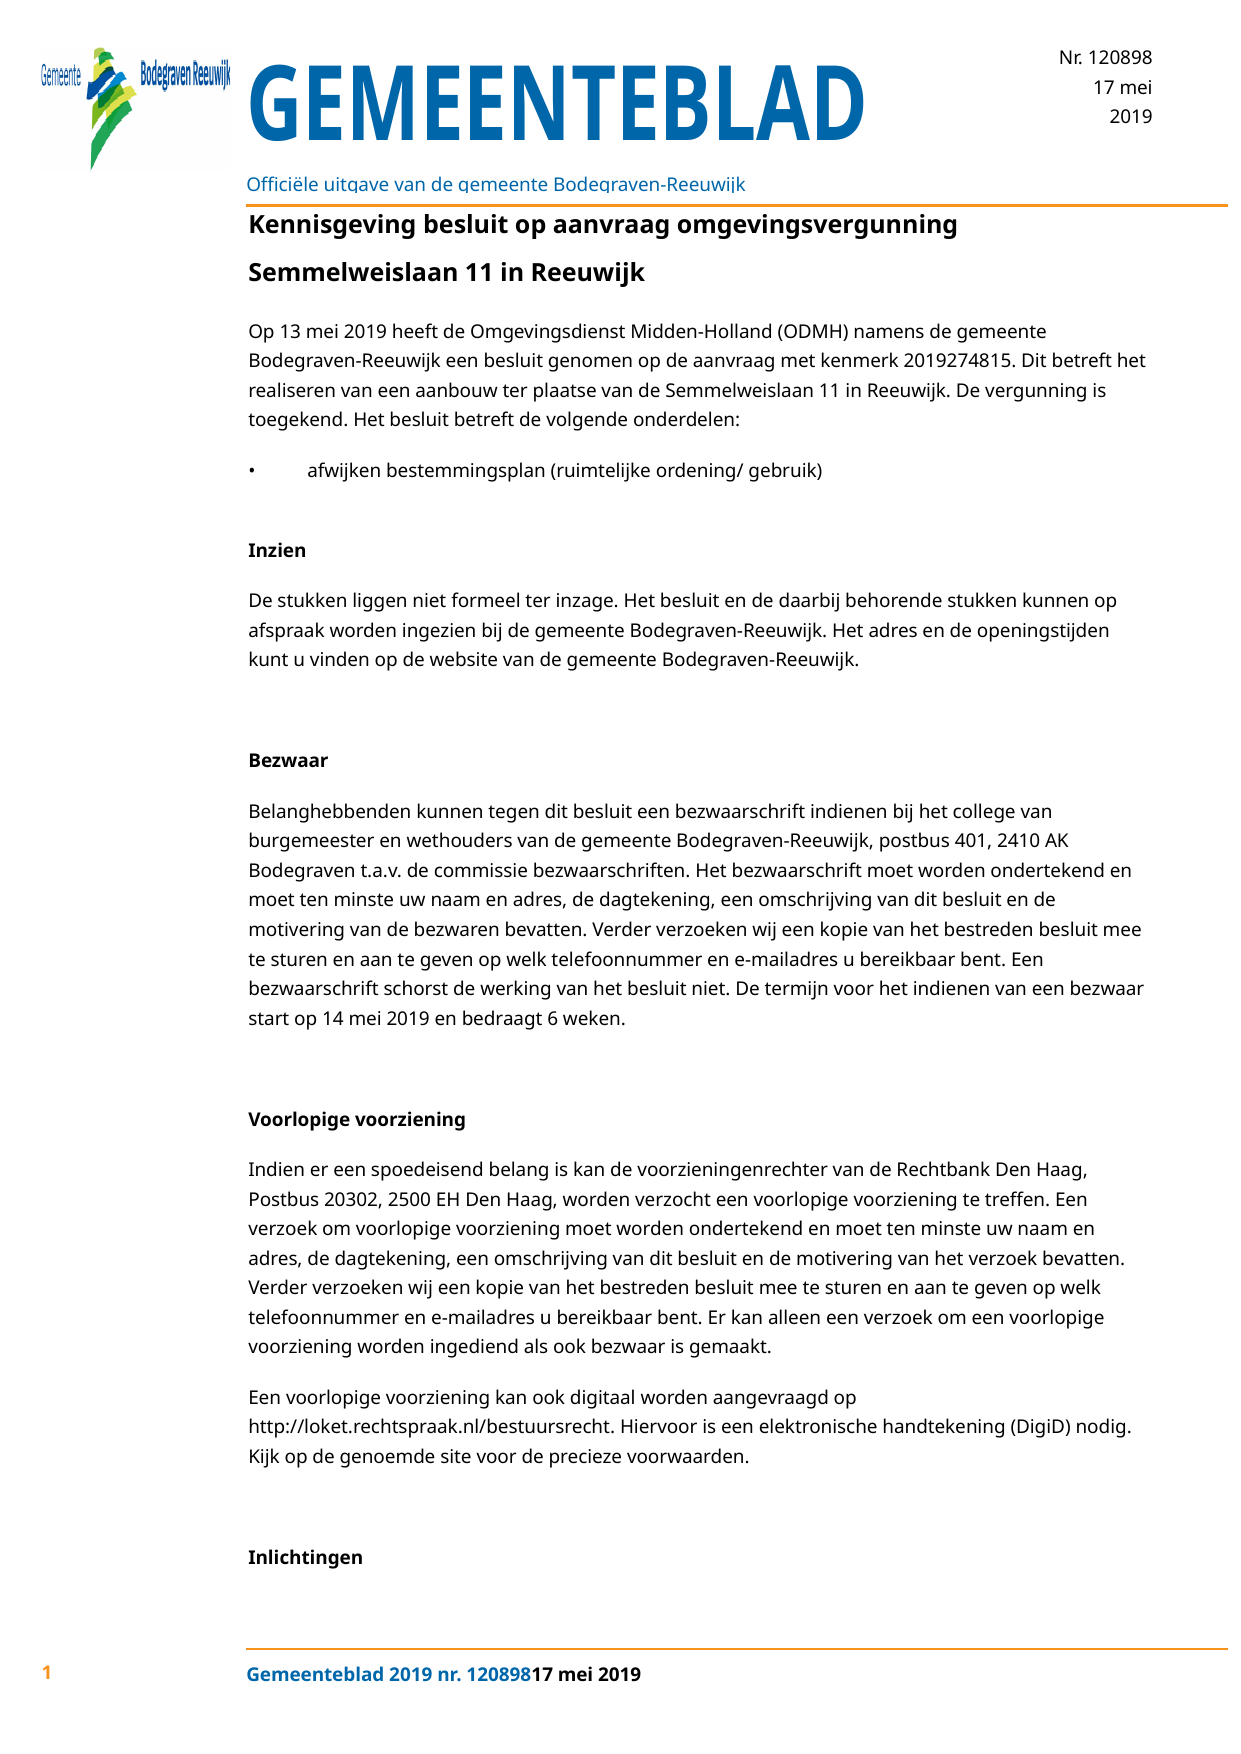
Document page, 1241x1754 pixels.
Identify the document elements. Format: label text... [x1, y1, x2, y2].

text Inlichtingen [248, 1544, 1152, 1570]
picture [41, 47, 231, 172]
text Een voorlopige voorziening kan ook digitaal worden aangevraagd op http://loket.rechtspraak.nl/bestuursrecht. Hiervoor is een elektronische handtekening (DigiD) nodig. Kijk op de genoemde site voor de precieze voorwaarden. [248, 1384, 1152, 1469]
text De stukken liggen niet formeel ter inzage. Het besluit en de daarbij behorende stukken kunnen op afspraak worden ingezien bij de gemeente Bodegraven-Reeuwijk. Het adres en de openingstijden kunt u vinden op de website van de gemeente Bodegraven-Reeuwijk. [248, 587, 1152, 672]
text Bezwaar [248, 747, 1152, 773]
text Voorlopige voorziening [248, 1106, 1152, 1132]
text Inzien [248, 537, 1152, 563]
list afwijken bestemmingsplan (ruimtelijke ordening/ gebruik) [248, 457, 1152, 483]
text Op 13 mei 2019 heeft de Omgevingsdienst Midden-Holland (ODMH) namens de gemeente Bodegraven-Reeuwijk een besluit genomen op de aanvraag met kenmerk 2019274815. Dit betreft het realiseren van een aanbouw ter plaatse van de Semmelweislaan 11 in Reeuwijk. De vergunning is toegekend. Het besluit betreft de volgende onderdelen: [248, 318, 1152, 432]
text Belanghebbenden kunnen tegen dit besluit een bezwaarschrift indienen bij het college van burgemeester en wethouders van de gemeente Bodegraven-Reeuwijk, postbus 401, 2410 AK Bodegraven t.a.v. de commissie bezwaarschriften. Het bezwaarschrift moet worden ondertekend en moet ten minste uw naam en adres, de dagtekening, een omschrijving van dit besluit en de motivering van de bezwaren bevatten. Verder verzoeken wij een kopie van het bestreden besluit mee te sturen en aan te geven op welk telefoonnummer en e-mailadres u bereikbaar bent. Een bezwaarschrift schorst de werking van het besluit niet. De termijn voor het indienen van een bezwaar start op 14 mei 2019 en bedraagt 6 weken. [248, 798, 1152, 1031]
text Indien er een spoedeisend belang is kan de voorzieningenrechter van de Rechtbank Den Haag, Postbus 20302, 2500 EH Den Haag, worden verzocht een voorlopige voorziening te treffen. Een verzoek om voorlopige voorziening moet worden ondertekend en moet ten minste uw naam en adres, de dagtekening, een omschrijving van dit besluit en de motivering van het verzoek bevatten. Verder verzoeken wij een kopie van het bestreden besluit mee te sturen en aan te geven op welk telefoonnummer en e-mailadres u bereikbaar bent. Er kan alleen een verzoek om een voorlopige voorziening worden ingediend als ook bezwaar is gemaakt. [248, 1156, 1152, 1359]
text Kennisgeving besluit op aanvraag omgevingsvergunning Semmelweislaan 11 in Reeuwijk [248, 207, 1152, 288]
